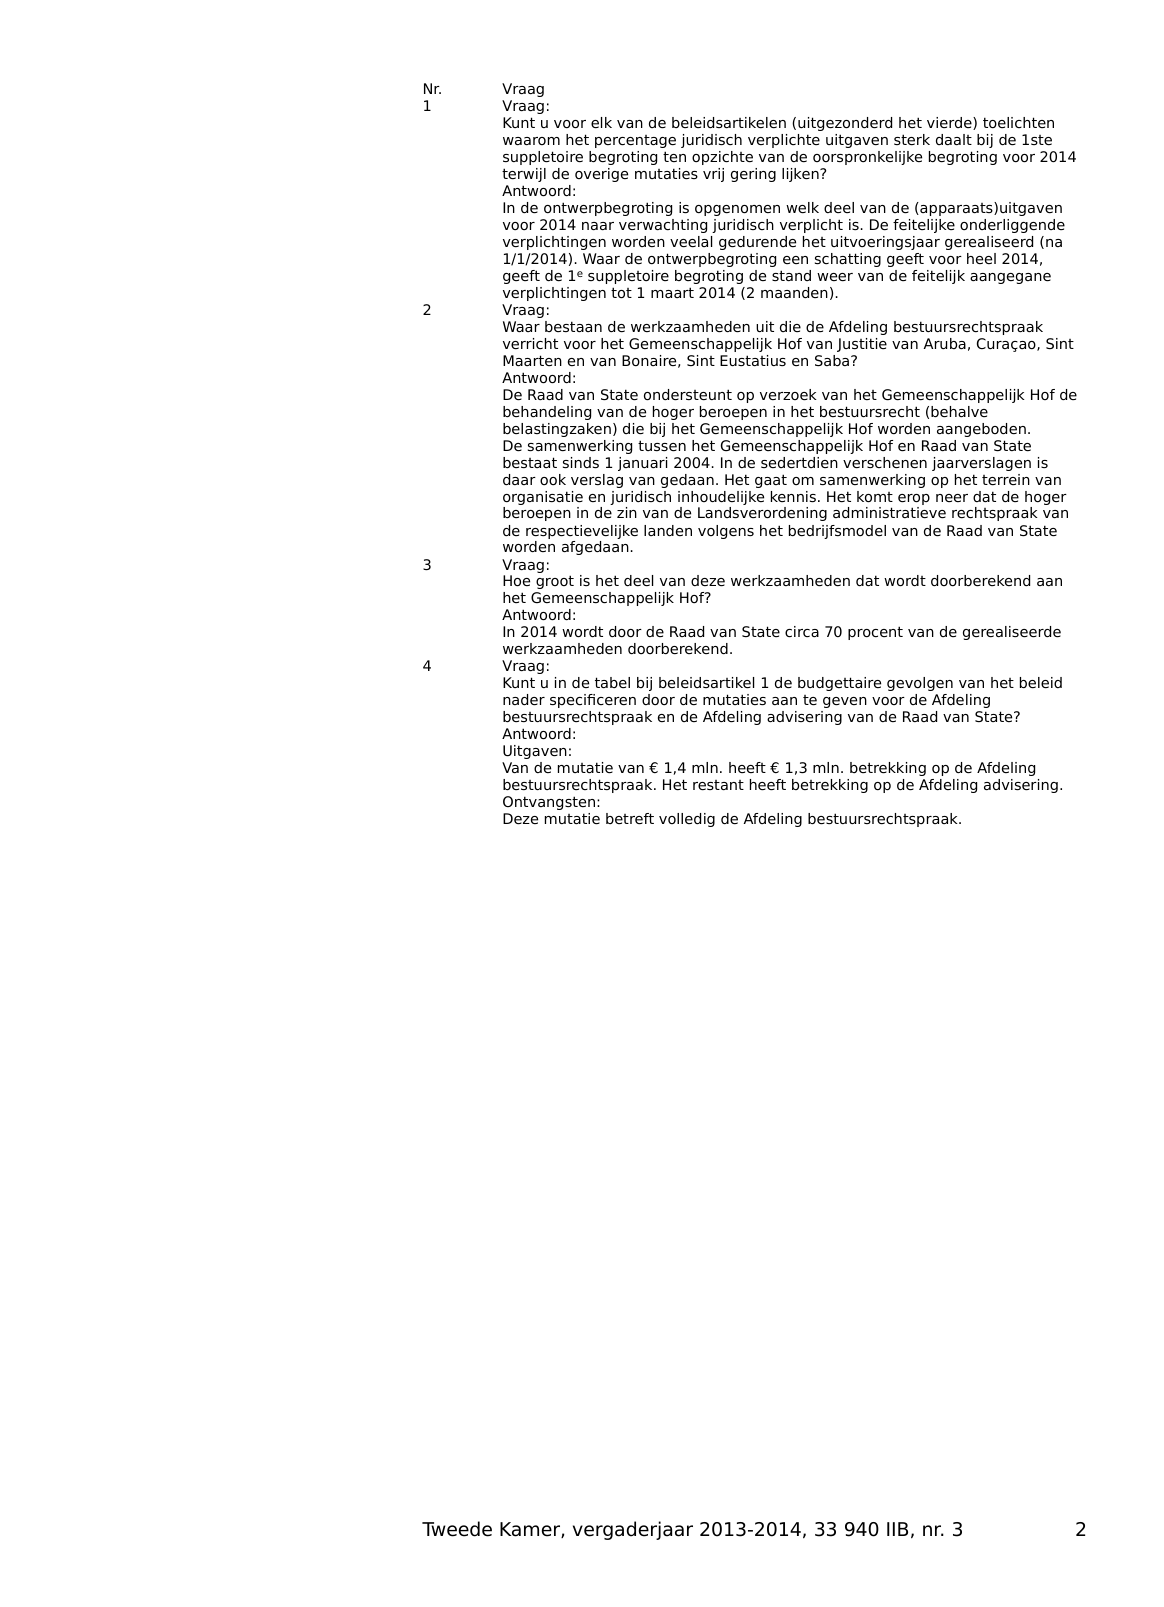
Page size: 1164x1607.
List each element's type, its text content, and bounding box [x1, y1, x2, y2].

table_cell Vraag: Kunt u voor elk van de beleidsartikelen (uitgezonderd het vierde) toelichten waarom het percentage juridisch verplichte uitgaven sterk daalt bij de 1ste suppletoire begroting ten opzichte van de oorspronkelijke begroting voor 2014 terwijl de overige mutaties vrij gering lijken? Antwoord: In de ontwerpbegroting is opgenomen welk deel van de (apparaats)uitgaven voor 2014 naar verwachting juridisch verplicht is. De feitelijke onderliggende verplichtingen worden veelal gedurende het uitvoeringsjaar gerealiseerd (na 1/1/2014). Waar de ontwerpbegroting een schatting geeft voor heel 2014, geeft de 1e suppletoire begroting de stand weer van de feitelijk aangegane verplichtingen tot 1 maart 2014 (2 maanden). [496, 98, 1087, 302]
table_header Nr. [422, 81, 496, 98]
table_cell 4 [422, 658, 496, 828]
table_cell 2 [422, 302, 496, 556]
table_cell 1 [422, 98, 496, 302]
table_cell Vraag: Hoe groot is het deel van deze werkzaamheden dat wordt doorberekend aan het Gemeenschappelijk Hof? Antwoord: In 2014 wordt door de Raad van State circa 70 procent van de gerealiseerde werkzaamheden doorberekend. [496, 556, 1087, 658]
table_cell Vraag: Kunt u in de tabel bij beleidsartikel 1 de budgettaire gevolgen van het beleid nader specificeren door de mutaties aan te geven voor de Afdeling bestuursrechtspraak en de Afdeling advisering van de Raad van State? Antwoord: Uitgaven: Van de mutatie van € 1,4 mln. heeft € 1,3 mln. betrekking op de Afdeling bestuursrechtspraak. Het restant heeft betrekking op de Afdeling advisering. Ontvangsten: Deze mutatie betreft volledig de Afdeling bestuursrechtspraak. [496, 658, 1087, 828]
table_header Vraag [496, 81, 1087, 98]
table_cell Vraag: Waar bestaan de werkzaamheden uit die de Afdeling bestuursrechtspraak verricht voor het Gemeenschappelijk Hof van Justitie van Aruba, Curaçao, Sint Maarten en van Bonaire, Sint Eustatius en Saba? Antwoord: De Raad van State ondersteunt op verzoek van het Gemeenschappelijk Hof de behandeling van de hoger beroepen in het bestuursrecht (behalve belastingzaken) die bij het Gemeenschappelijk Hof worden aangeboden. De samenwerking tussen het Gemeenschappelijk Hof en Raad van State bestaat sinds 1 januari 2004. In de sedertdien verschenen jaarverslagen is daar ook verslag van gedaan. Het gaat om samenwerking op het terrein van organisatie en juridisch inhoudelijke kennis. Het komt erop neer dat de hoger beroepen in de zin van de Landsverordening administratieve rechtspraak van de respectievelijke landen volgens het bedrijfsmodel van de Raad van State worden afgedaan. [496, 302, 1087, 556]
table_cell 3 [422, 556, 496, 658]
